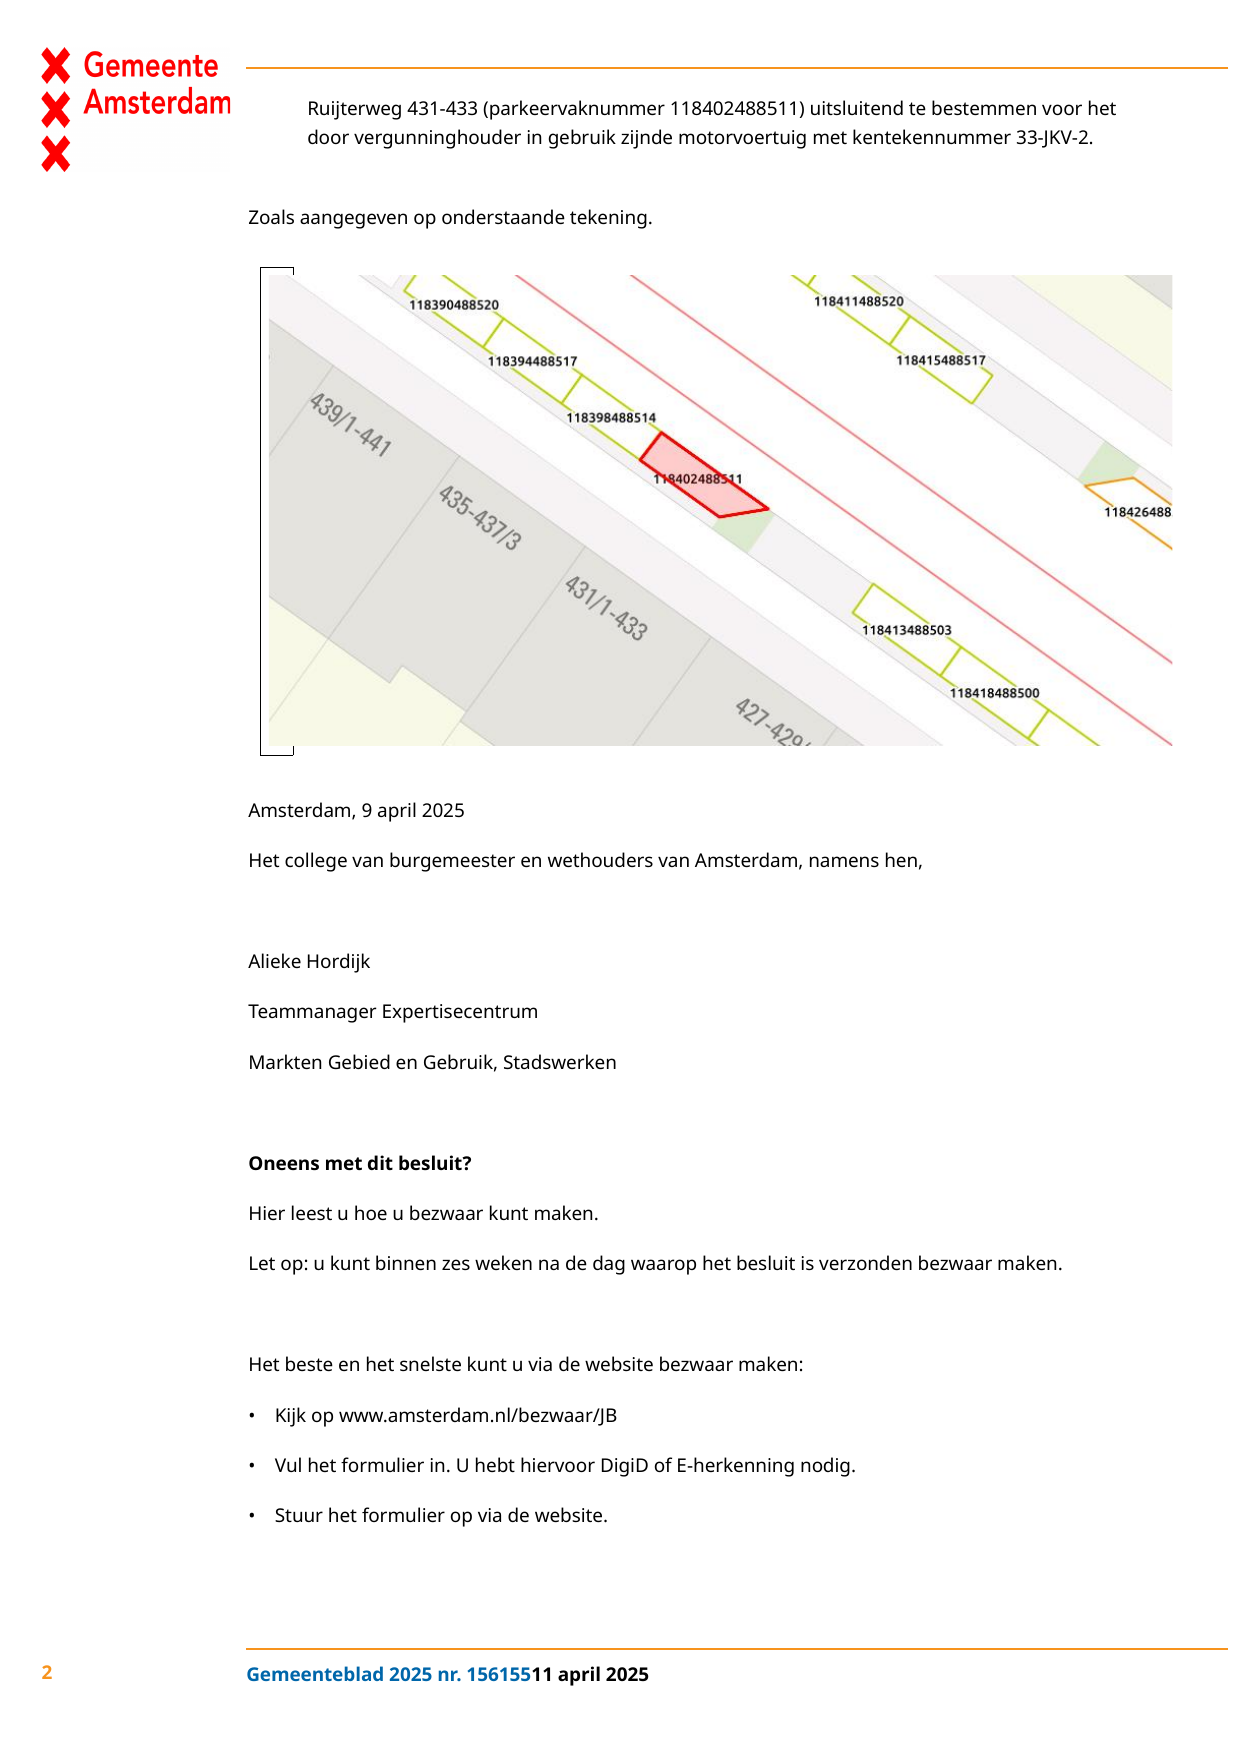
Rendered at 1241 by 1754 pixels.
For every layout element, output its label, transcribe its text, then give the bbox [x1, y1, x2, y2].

list Ruijterweg 431-433 (parkeervaknummer 118402488511) uitsluitend te bestemmen voor het door vergunninghouder in gebruik zijnde motorvoertuig met kentekennummer 33-JKV-2. [248, 95, 1152, 150]
text Teammanager Expertisecentrum [248, 998, 1152, 1024]
picture [268, 275, 1173, 746]
text Het beste en het snelste kunt u via de website bezwaar maken: [248, 1351, 1152, 1377]
picture [41, 47, 231, 172]
text Het college van burgemeester en wethouders van Amsterdam, namens hen, [248, 847, 1152, 873]
text • Kijk op www.amsterdam.nl/bezwaar/JB [248, 1402, 1152, 1427]
text • Vul het formulier in. U hebt hiervoor DigiD of E-herkenning nodig. [248, 1452, 1152, 1478]
text Oneens met dit besluit? [248, 1150, 1152, 1175]
text Amsterdam, 9 april 2025 [248, 797, 1152, 822]
text Hier leest u hoe u bezwaar kunt maken. [248, 1200, 1152, 1226]
text Let op: u kunt binnen zes weken na de dag waarop het besluit is verzonden bezwaar maken. [248, 1251, 1152, 1276]
text • Stuur het formulier op via de website. [248, 1503, 1152, 1528]
text Markten Gebied en Gebruik, Stadswerken [248, 1049, 1152, 1074]
text Zoals aangegeven op onderstaande tekening. [248, 204, 1152, 230]
text Alieke Hordijk [248, 948, 1152, 974]
